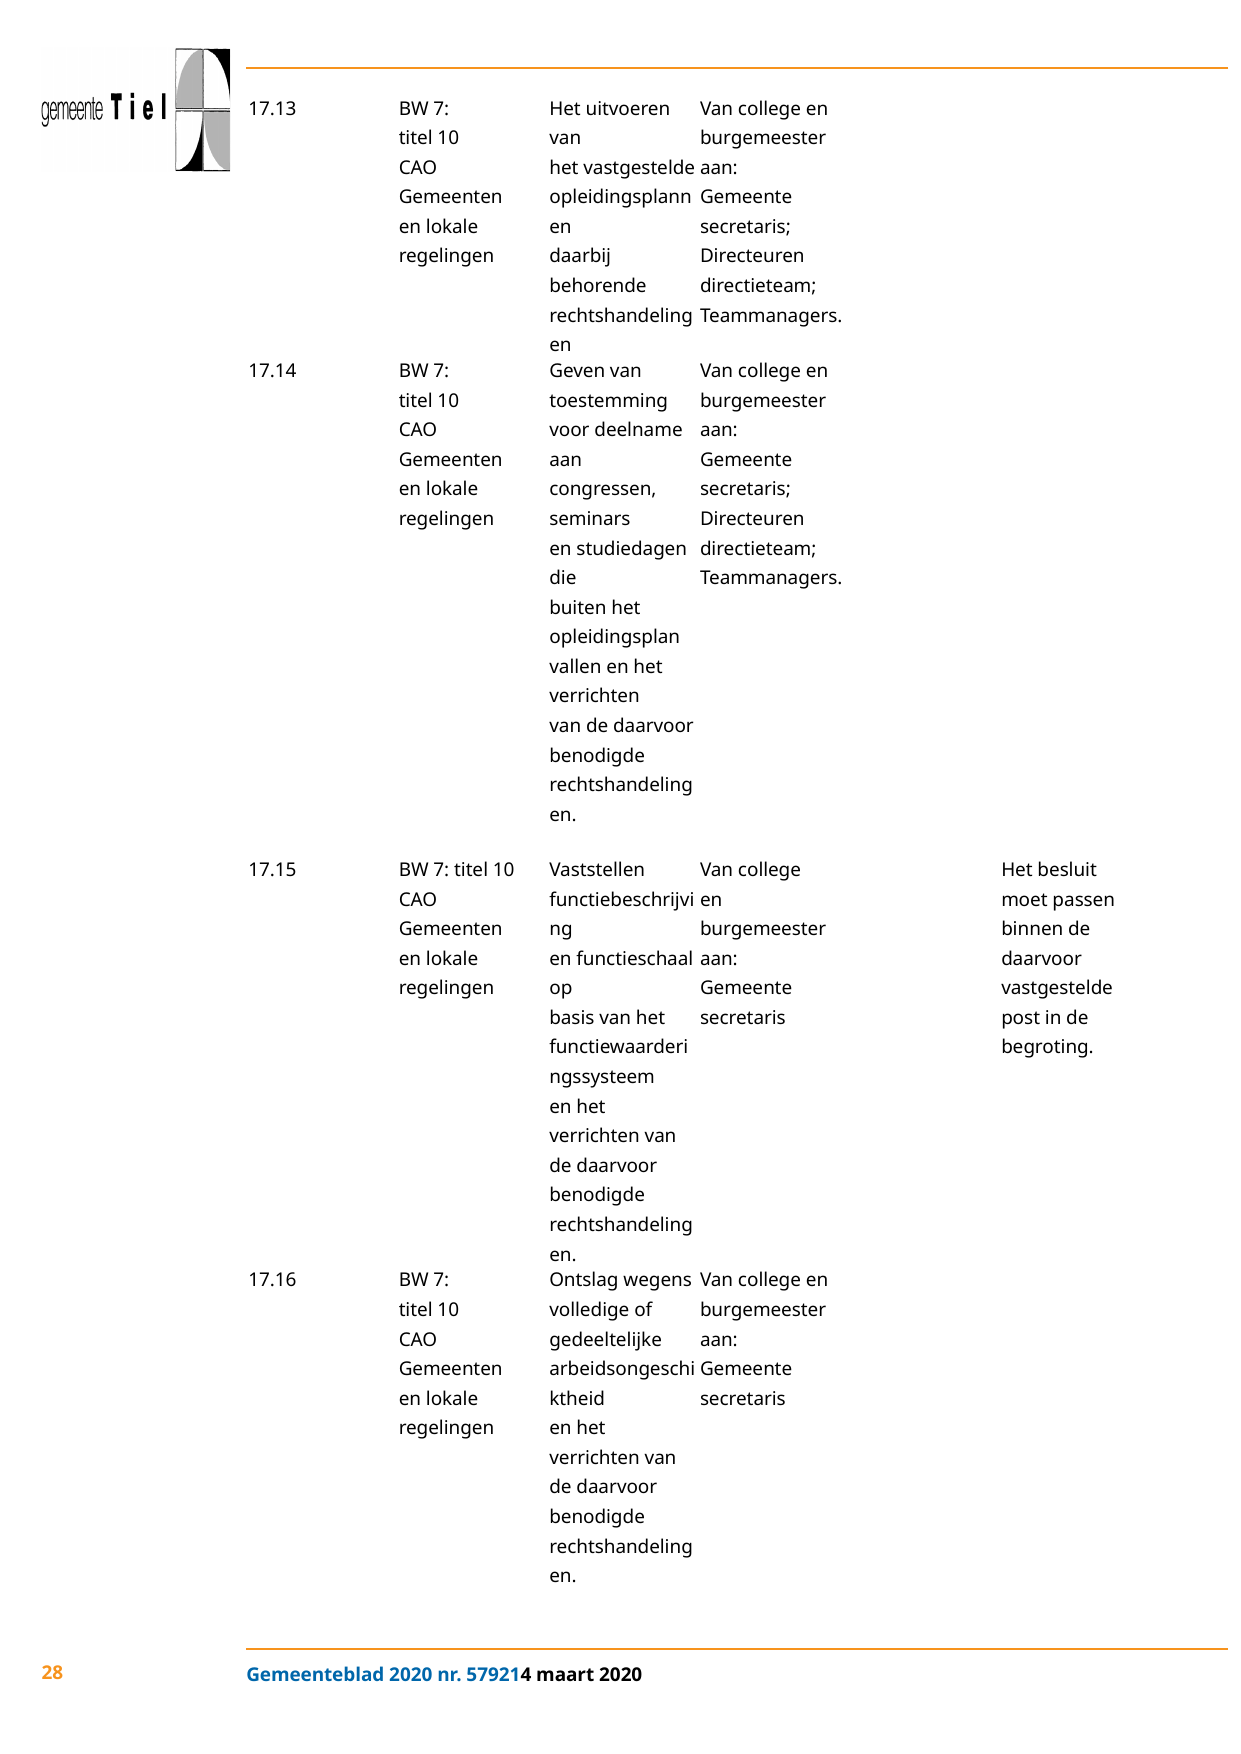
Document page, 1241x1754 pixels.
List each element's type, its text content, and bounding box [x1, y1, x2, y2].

table_cell Van college en burgemeester aan: Gemeente secretaris; Directeuren directieteam; Teammanagers. [700, 95, 850, 357]
table_cell 17.14 [248, 357, 398, 856]
table_cell [850, 95, 1001, 357]
table_cell BW 7: titel 10 CAO Gemeenten en lokale regelingen [399, 1267, 549, 1588]
table_cell [1001, 1267, 1152, 1588]
table_cell Het besluit moet passen binnen de daarvoor vastgestelde post in de begroting. [1001, 856, 1152, 1267]
table_cell [1001, 95, 1152, 357]
table_cell [850, 856, 1001, 1267]
picture [41, 47, 231, 172]
table_cell [1001, 357, 1152, 856]
table_cell Geven van toestemming voor deelname aan congressen, seminars en studiedagen die buiten het opleidingsplan vallen en het verrichten van de daarvoor benodigde rechtshandelingen. [549, 357, 700, 856]
table_cell [850, 1267, 1001, 1588]
table_cell Van college en burgemeester aan: Gemeente secretaris [700, 1267, 850, 1588]
table_cell Ontslag wegens volledige of gedeeltelijke arbeidsongeschiktheid en het verrichten van de daarvoor benodigde rechtshandelingen. [549, 1267, 700, 1588]
table_cell 17.13 [248, 95, 398, 357]
table_cell 17.16 [248, 1267, 398, 1588]
table_cell [850, 357, 1001, 856]
table_cell BW 7: titel 10 CAO Gemeenten en lokale regelingen [399, 856, 549, 1267]
table_cell Het uitvoeren van het vastgestelde opleidingsplannen daarbij behorende rechtshandelingen [549, 95, 700, 357]
table_cell Van college en burgemeester aan: Gemeente secretaris; Directeuren directieteam; Teammanagers. [700, 357, 850, 856]
table_cell BW 7: titel 10 CAO Gemeenten en lokale regelingen [399, 95, 549, 357]
table_cell BW 7: titel 10 CAO Gemeenten en lokale regelingen [399, 357, 549, 856]
table_cell Vaststellen functiebeschrijving en functieschaal op basis van het functiewaarderingssysteem en het verrichten van de daarvoor benodigde rechtshandelingen. [549, 856, 700, 1267]
table_cell Van college en burgemeester aan: Gemeente secretaris [700, 856, 850, 1267]
table_cell 17.15 [248, 856, 398, 1267]
